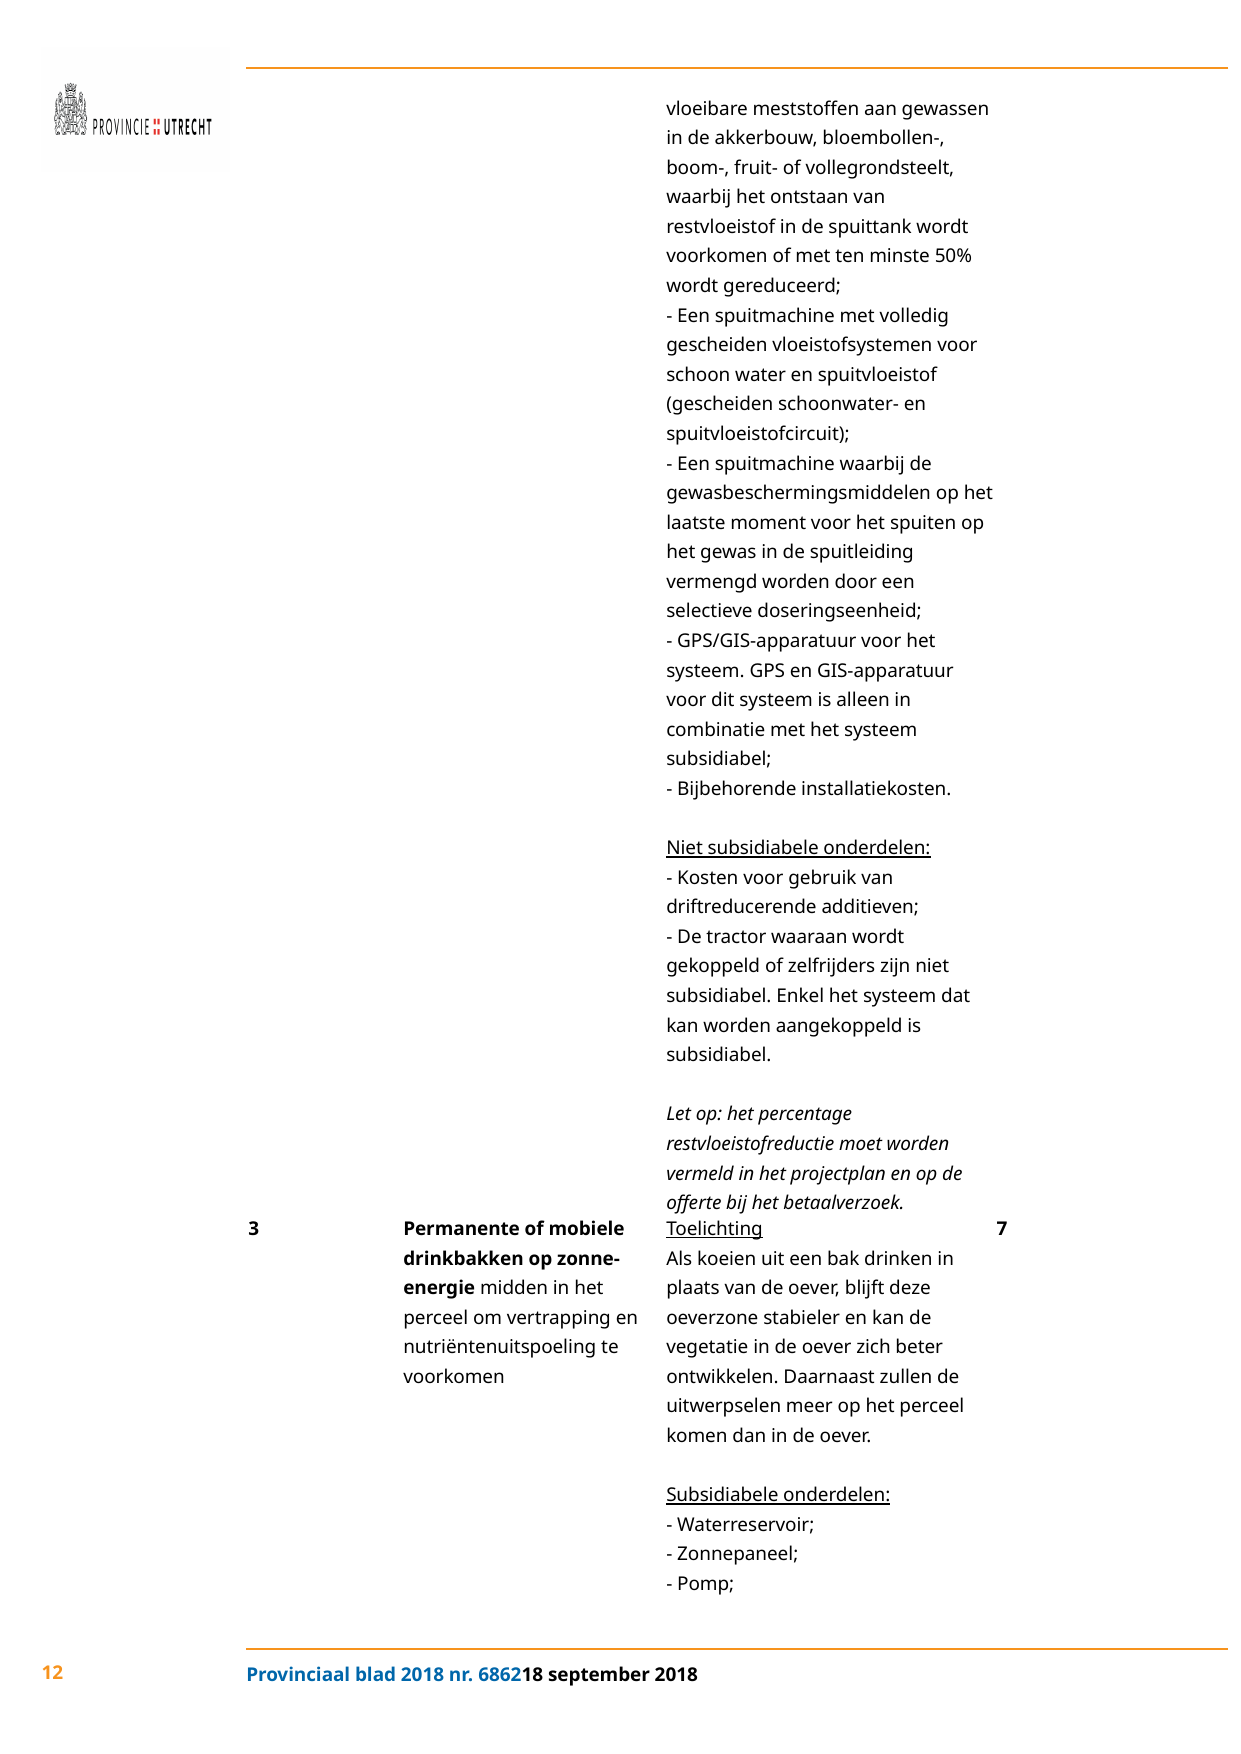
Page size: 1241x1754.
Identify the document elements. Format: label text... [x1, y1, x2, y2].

table_cell 3 [248, 1215, 403, 1596]
table_cell Permanente of mobiele drinkbakken op zonne-energie midden in het perceel om vertrapping en nutriëntenuitspoeling te voorkomen [403, 1215, 666, 1596]
table_cell vloeibare meststoffen aan gewassen in de akkerbouw, bloembollen-, boom-, fruit- of vollegrondsteelt, waarbij het ontstaan van restvloeistof in de spuittank wordt voorkomen of met ten minste 50% wordt gereduceerd; - Een spuitmachine met volledig gescheiden vloeistofsystemen voor schoon water en spuitvloeistof (gescheiden schoonwater- en spuitvloeistofcircuit); - Een spuitmachine waarbij de gewasbeschermingsmiddelen op het laatste moment voor het spuiten op het gewas in de spuitleiding vermengd worden door een selectieve doseringseenheid; - GPS/GIS-apparatuur voor het systeem. GPS en GIS-apparatuur voor dit systeem is alleen in combinatie met het systeem subsidiabel; - Bijbehorende installatiekosten. Niet subsidiabele onderdelen: - Kosten voor gebruik van driftreducerende additieven; - De tractor waaraan wordt gekoppeld of zelfrijders zijn niet subsidiabel. Enkel het systeem dat kan worden aangekoppeld is subsidiabel. Let op: het percentage restvloeistofreductie moet worden vermeld in het projectplan en op de offerte bij het betaalverzoek. [666, 95, 996, 1215]
table_cell [248, 95, 403, 1215]
table_cell Toelichting Als koeien uit een bak drinken in plaats van de oever, blijft deze oeverzone stabieler en kan de vegetatie in de oever zich beter ontwikkelen. Daarnaast zullen de uitwerpselen meer op het perceel komen dan in de oever. Subsidiabele onderdelen: - Waterreservoir; - Zonnepaneel; - Pomp; [666, 1215, 996, 1596]
table_cell [996, 95, 1152, 1215]
table_cell [403, 95, 666, 1215]
table_cell 7 [996, 1215, 1152, 1596]
picture [41, 47, 231, 172]
